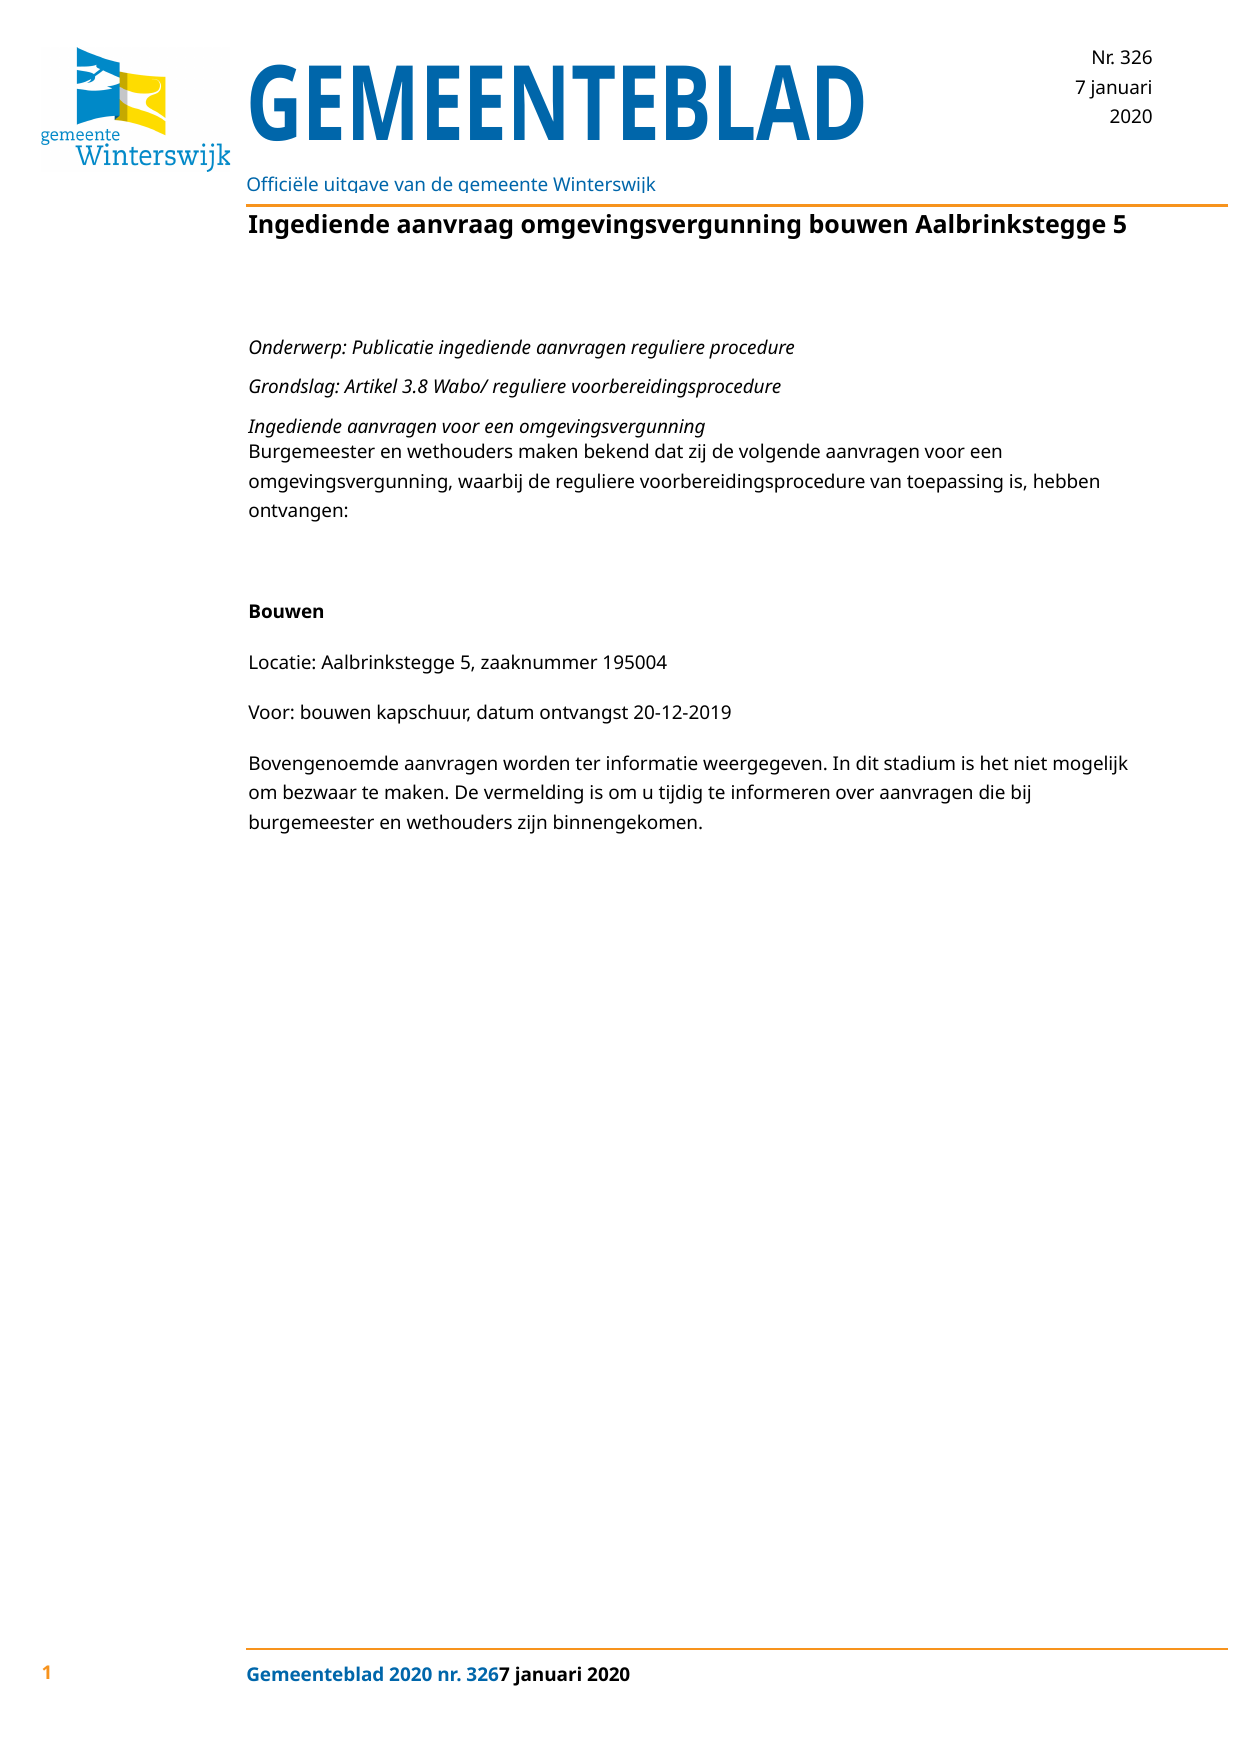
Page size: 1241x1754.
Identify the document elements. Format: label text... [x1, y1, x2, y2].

text Bovengenoemde aanvragen worden ter informatie weergegeven. In dit stadium is het niet mogelijk om bezwaar te maken. De vermelding is om u tijdig te informeren over aanvragen die bij burgemeester en wethouders zijn binnengekomen. [248, 750, 1152, 835]
picture [41, 47, 231, 172]
text Ingediende aanvragen voor een omgevingsvergunning [248, 413, 1152, 438]
text Burgemeester en wethouders maken bekend dat zij de volgende aanvragen voor een omgevingsvergunning, waarbij de reguliere voorbereidingsprocedure van toepassing is, hebben ontvangen: [248, 438, 1152, 523]
text Voor: bouwen kapschuur, datum ontvangst 20-12-2019 [248, 699, 1152, 725]
picture [225, 153, 231, 162]
text Bouwen [248, 598, 1152, 624]
text Ingediende aanvraag omgevingsvergunning bouwen Aalbrinkstegge 5 [248, 207, 1152, 241]
text Onderwerp: Publicatie ingediende aanvragen reguliere procedure [248, 334, 1152, 360]
text Locatie: Aalbrinkstegge 5, zaaknummer 195004 [248, 649, 1152, 675]
text Grondslag: Artikel 3.8 Wabo/ reguliere voorbereidingsprocedure [248, 373, 1152, 399]
